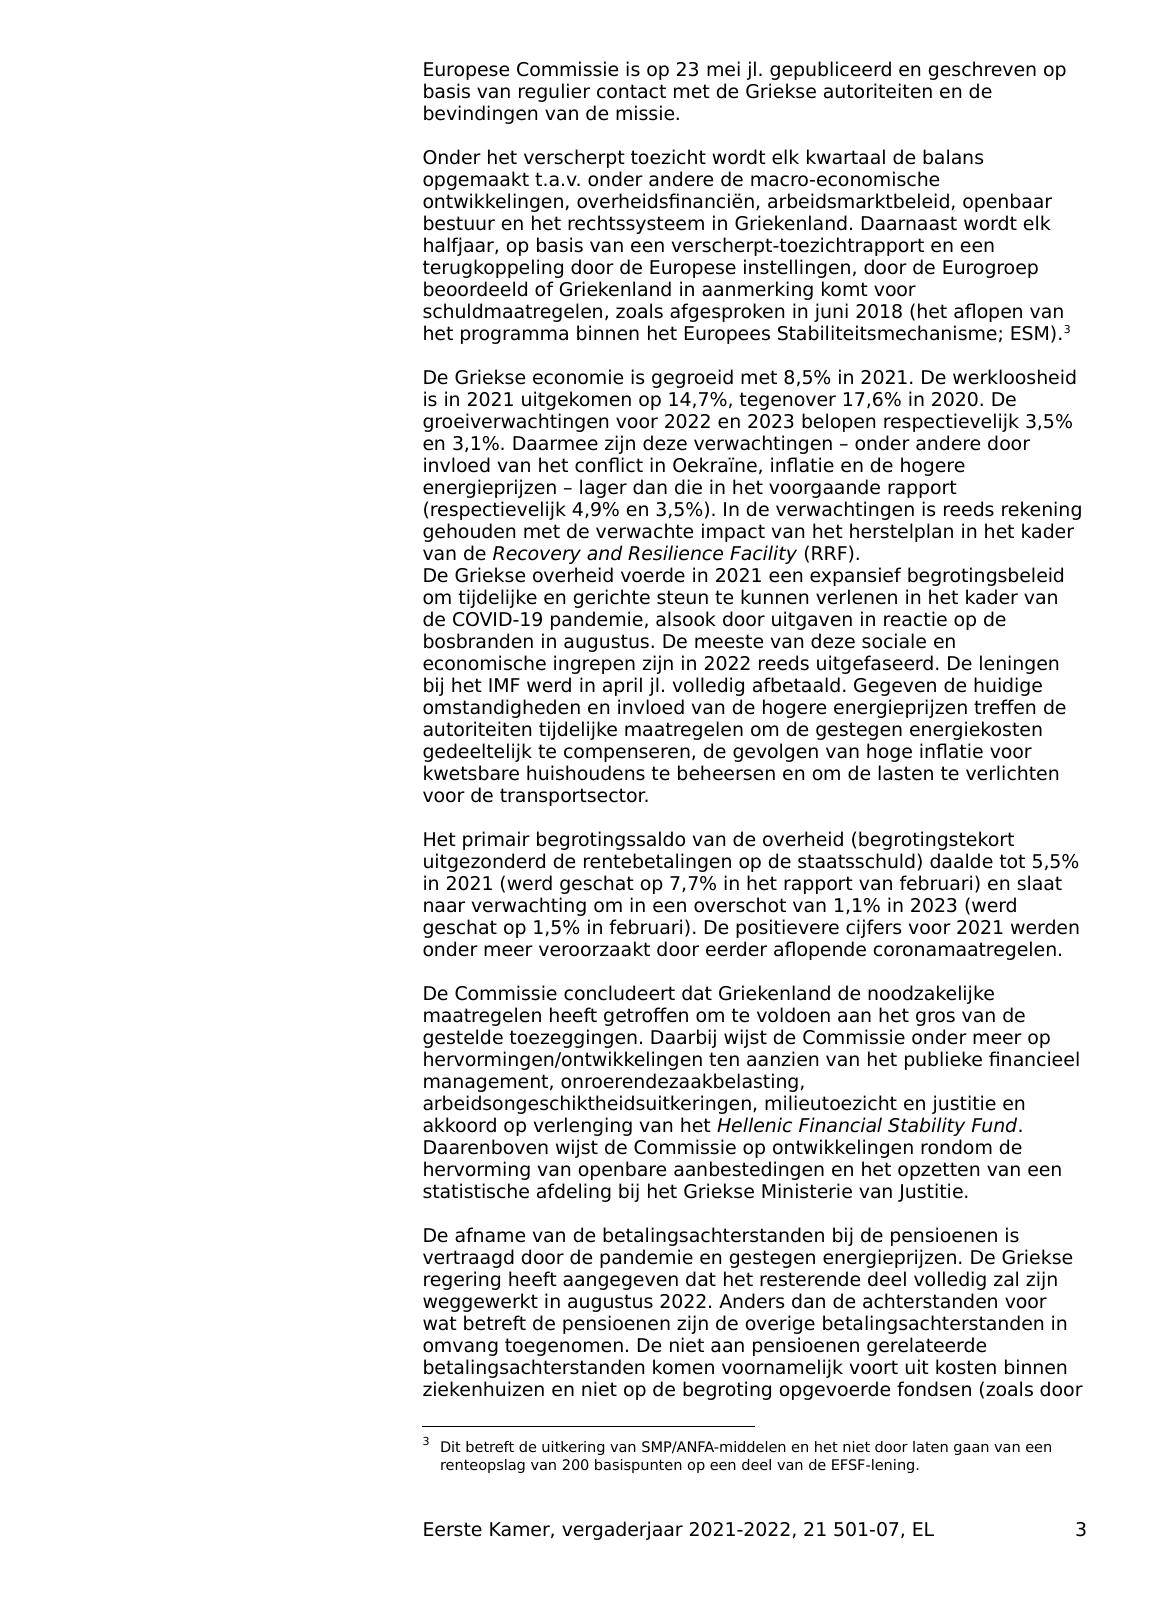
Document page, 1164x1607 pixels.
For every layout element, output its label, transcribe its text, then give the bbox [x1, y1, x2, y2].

text Europese Commissie is op 23 mei jl. gepubliceerd en geschreven op basis van regulier contact met de Griekse autoriteiten en de bevindingen van de missie. [422, 59, 1087, 125]
text Onder het verscherpt toezicht wordt elk kwartaal de balans opgemaakt t.a.v. onder andere de macro-economische ontwikkelingen, overheidsfinanciën, arbeidsmarktbeleid, openbaar bestuur en het rechtssysteem in Griekenland. Daarnaast wordt elk halfjaar, op basis van een verscherpt-toezichtrapport en een terugkoppeling door de Europese instellingen, door de Eurogroep beoordeeld of Griekenland in aanmerking komt voor schuldmaatregelen, zoals afgesproken in juni 2018 (het aflopen van het programma binnen het Europees Stabiliteitsmechanisme; ESM). [422, 147, 1087, 345]
text De Commissie concludeert dat Griekenland de noodzakelijke maatregelen heeft getroffen om te voldoen aan het gros van de gestelde toezeggingen. Daarbij wijst de Commissie onder meer op hervormingen/ontwikkelingen ten aanzien van het publieke financieel management, onroerendezaakbelasting, arbeidsongeschiktheidsuitkeringen, milieutoezicht en justitie en akkoord op verlenging van het Hellenic Financial Stability Fund. Daarenboven wijst de Commissie op ontwikkelingen rondom de hervorming van openbare aanbestedingen en het opzetten van een statistische afdeling bij het Griekse Ministerie van Justitie. [422, 983, 1087, 1203]
text De Griekse economie is gegroeid met 8,5% in 2021. De werkloosheid is in 2021 uitgekomen op 14,7%, tegenover 17,6% in 2020. De groeiverwachtingen voor 2022 en 2023 belopen respectievelijk 3,5% en 3,1%. Daarmee zijn deze verwachtingen – onder andere door invloed van het conflict in Oekraïne, inflatie en de hogere energieprijzen – lager dan die in het voorgaande rapport (respectievelijk 4,9% en 3,5%). In de verwachtingen is reeds rekening gehouden met de verwachte impact van het herstelplan in het kader van de Recovery and Resilience Facility (RRF). [422, 367, 1087, 565]
text De Griekse overheid voerde in 2021 een expansief begrotingsbeleid om tijdelijke en gerichte steun te kunnen verlenen in het kader van de COVID-19 pandemie, alsook door uitgaven in reactie op de bosbranden in augustus. De meeste van deze sociale en economische ingrepen zijn in 2022 reeds uitgefaseerd. De leningen bij het IMF werd in april jl. volledig afbetaald. Gegeven de huidige omstandigheden en invloed van de hogere energieprijzen treffen de autoriteiten tijdelijke maatregelen om de gestegen energiekosten gedeeltelijk te compenseren, de gevolgen van hoge inflatie voor kwetsbare huishoudens te beheersen en om de lasten te verlichten voor de transportsector. [422, 565, 1087, 807]
text Dit betreft de uitkering van SMP/ANFA-middelen en het niet door laten gaan van een renteopslag van 200 basispunten op een deel van de EFSF-lening. [422, 1435, 1087, 1474]
text De afname van de betalingsachterstanden bij de pensioenen is vertraagd door de pandemie en gestegen energieprijzen. De Griekse regering heeft aangegeven dat het resterende deel volledig zal zijn weggewerkt in augustus 2022. Anders dan de achterstanden voor wat betreft de pensioenen zijn de overige betalingsachterstanden in omvang toegenomen. De niet aan pensioenen gerelateerde betalingsachterstanden komen voornamelijk voort uit kosten binnen ziekenhuizen en niet op de begroting opgevoerde fondsen (zoals door [422, 1225, 1087, 1401]
text Het primair begrotingssaldo van de overheid (begrotingstekort uitgezonderd de rentebetalingen op de staatsschuld) daalde tot 5,5% in 2021 (werd geschat op 7,7% in het rapport van februari) en slaat naar verwachting om in een overschot van 1,1% in 2023 (werd geschat op 1,5% in februari). De positievere cijfers voor 2021 werden onder meer veroorzaakt door eerder aflopende coronamaatregelen. [422, 829, 1087, 961]
